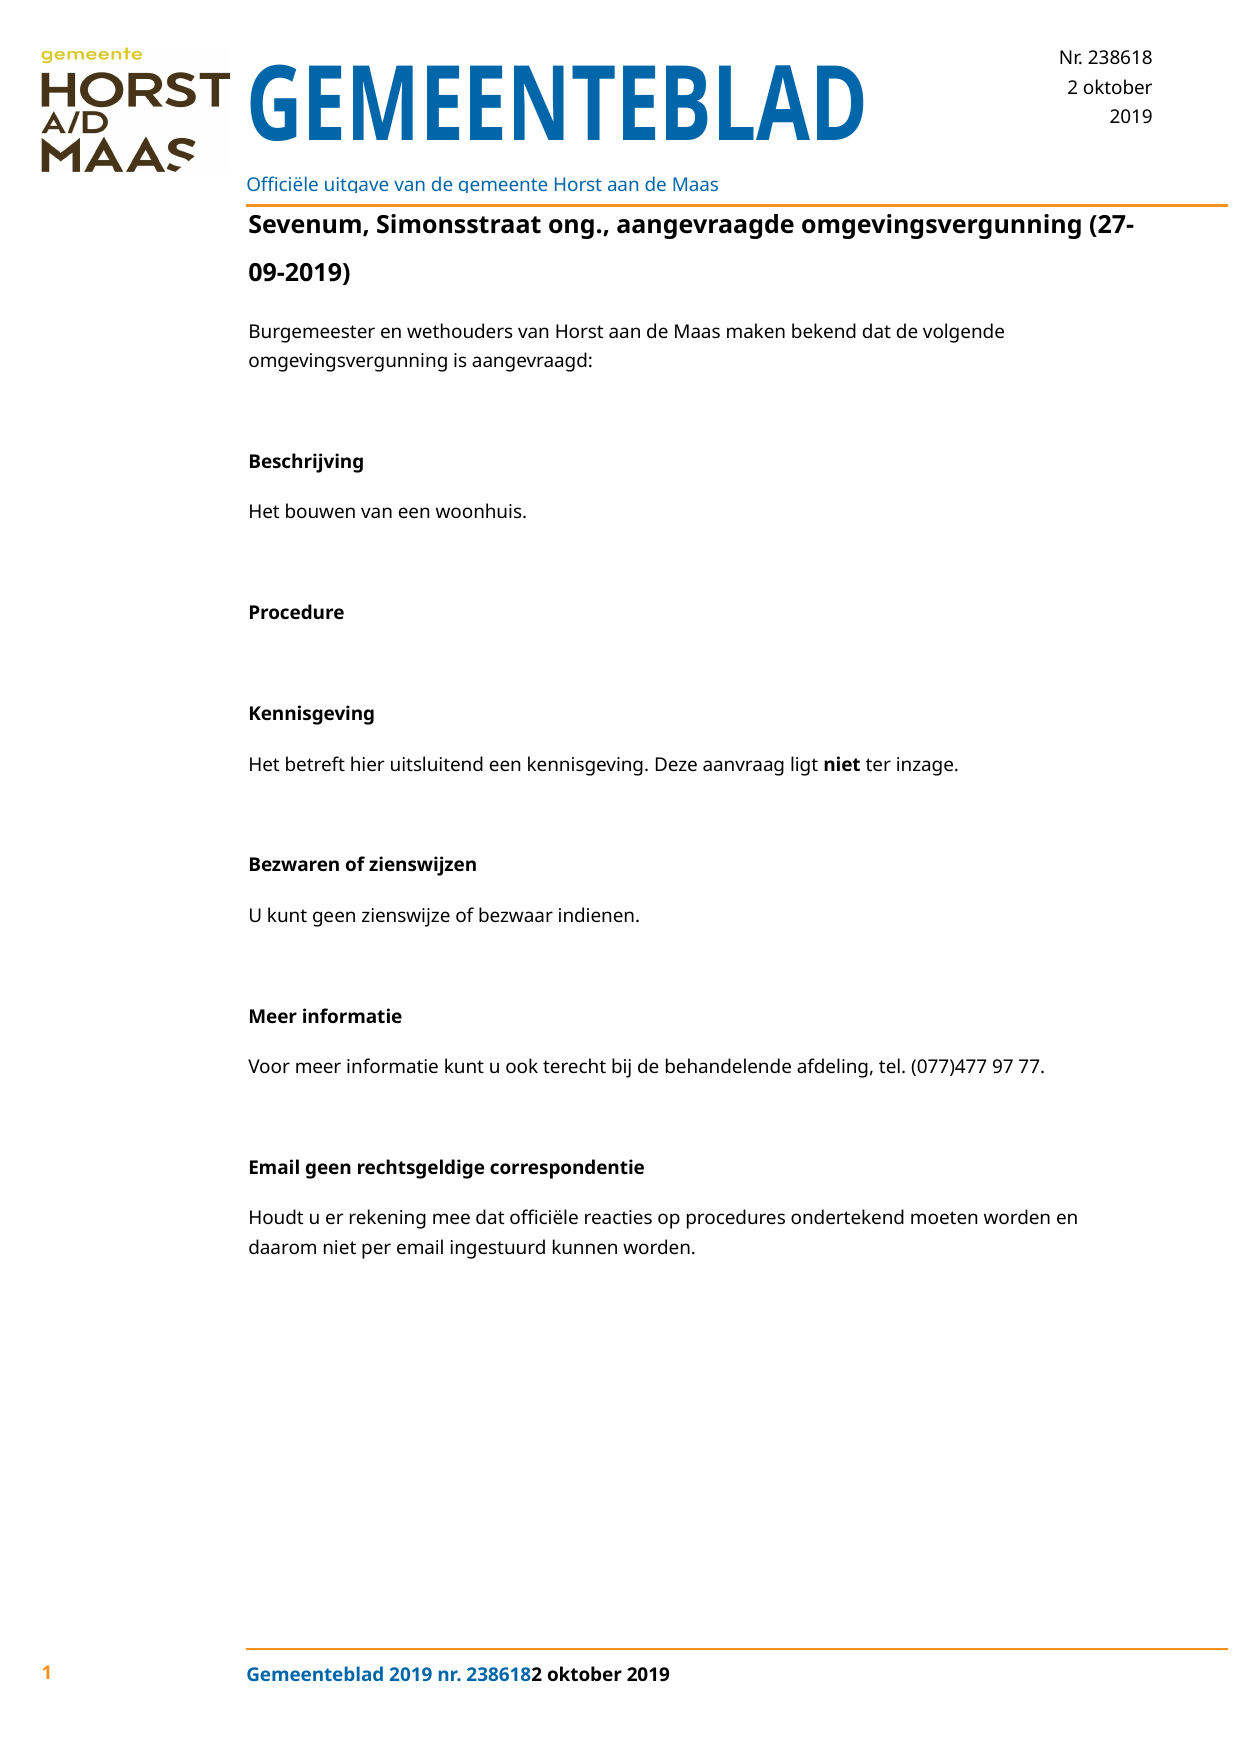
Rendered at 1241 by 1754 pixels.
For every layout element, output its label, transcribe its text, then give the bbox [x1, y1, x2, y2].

text Email geen rechtsgeldige correspondentie [248, 1154, 1152, 1180]
text Voor meer informatie kunt u ook terecht bij de behandelende afdeling, tel. (077)477 97 77. [248, 1053, 1152, 1079]
text Bezwaren of zienswijzen [248, 852, 1152, 877]
text Meer informatie [248, 1003, 1152, 1029]
text Houdt u er rekening mee dat officiële reacties op procedures ondertekend moeten worden en daarom niet per email ingestuurd kunnen worden. [248, 1204, 1152, 1260]
text Het betreft hier uitsluitend een kennisgeving. Deze aanvraag ligt niet ter inzage. [248, 751, 1152, 777]
text Burgemeester en wethouders van Horst aan de Maas maken bekend dat de volgende omgevingsvergunning is aangevraagd: [248, 318, 1152, 373]
text Beschrijving [248, 448, 1152, 474]
text Kennisgeving [248, 700, 1152, 726]
picture [41, 47, 231, 172]
text Procedure [248, 599, 1152, 625]
text Sevenum, Simonsstraat ong., aangevraagde omgevingsvergunning (27-09-2019) [248, 207, 1152, 288]
text Het bouwen van een woonhuis. [248, 499, 1152, 524]
text U kunt geen zienswijze of bezwaar indienen. [248, 902, 1152, 928]
